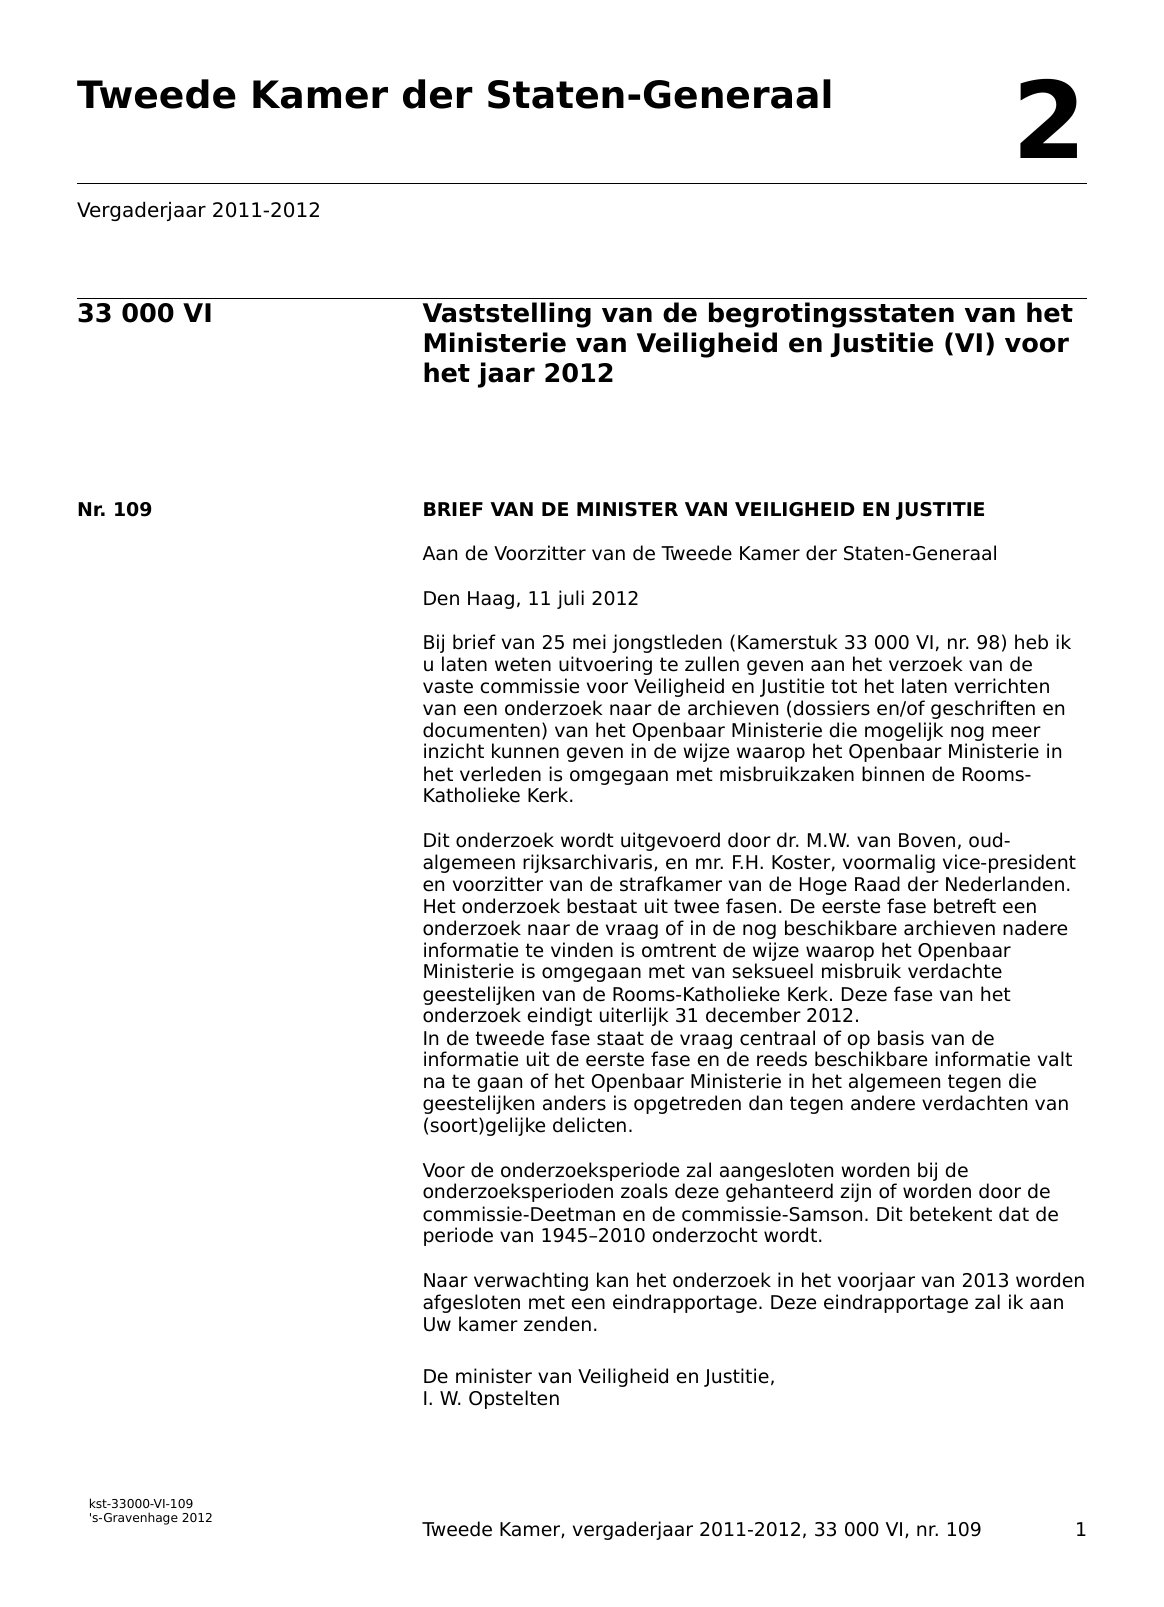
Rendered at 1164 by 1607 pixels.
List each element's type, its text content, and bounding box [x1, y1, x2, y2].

text Naar verwachting kan het onderzoek in het voorjaar van 2013 worden afgesloten met een eindrapportage. Deze eindrapportage zal ik aan Uw kamer zenden. [422, 1269, 1087, 1336]
table_header 2 [886, 59, 1087, 183]
subtitle 33 000 VI Vaststelling van de begrotingsstaten van het Ministerie van Veiligheid en Justitie (VI) voor het jaar 2012 [77, 299, 1087, 388]
text kst-33000-VI-109 [88, 1497, 323, 1511]
table_header Tweede Kamer der Staten-Generaal [77, 59, 886, 183]
text Bij brief van 25 mei jongstleden (Kamerstuk 33 000 VI, nr. 98) heb ik u laten weten uitvoering te zullen geven aan het verzoek van de vaste commissie voor Veiligheid en Justitie tot het laten verrichten van een onderzoek naar de archieven (dossiers en/of geschriften en documenten) van het Openbaar Ministerie die mogelijk nog meer inzicht kunnen geven in de wijze waarop het Openbaar Ministerie in het verleden is omgegaan met misbruikzaken binnen de Rooms-Katholieke Kerk. [422, 632, 1087, 807]
table_cell Vergaderjaar 2011-2012 [77, 184, 1087, 298]
text Voor de onderzoeksperiode zal aangesloten worden bij de onderzoeksperioden zoals deze gehanteerd zijn of worden door de commissie-Deetman en de commissie-Samson. Dit betekent dat de periode van 1945–2010 onderzocht wordt. [422, 1159, 1087, 1247]
text De minister van Veiligheid en Justitie, I. W. Opstelten [422, 1366, 1087, 1409]
text 's-Gravenhage 2012 [88, 1511, 323, 1525]
text Aan de Voorzitter van de Tweede Kamer der Staten-Generaal [422, 543, 1087, 565]
text Den Haag, 11 juli 2012 [422, 587, 1087, 609]
text In de tweede fase staat de vraag centraal of op basis van de informatie uit de eerste fase en de reeds beschikbare informatie valt na te gaan of het Openbaar Ministerie in het algemeen tegen die geestelijken anders is opgetreden dan tegen andere verdachten van (soort)gelijke delicten. [422, 1027, 1087, 1137]
subtitle Nr. 109 BRIEF VAN DE MINISTER VAN VEILIGHEID EN JUSTITIE [77, 499, 1087, 521]
text Dit onderzoek wordt uitgevoerd door dr. M.W. van Boven, oud-algemeen rijksarchivaris, en mr. F.H. Koster, voormalig vice-president en voorzitter van de strafkamer van de Hoge Raad der Nederlanden. Het onderzoek bestaat uit twee fasen. De eerste fase betreft een onderzoek naar de vraag of in de nog beschikbare archieven nadere informatie te vinden is omtrent de wijze waarop het Openbaar Ministerie is omgegaan met van seksueel misbruik verdachte geestelijken van de Rooms-Katholieke Kerk. Deze fase van het onderzoek eindigt uiterlijk 31 december 2012. [422, 829, 1087, 1027]
